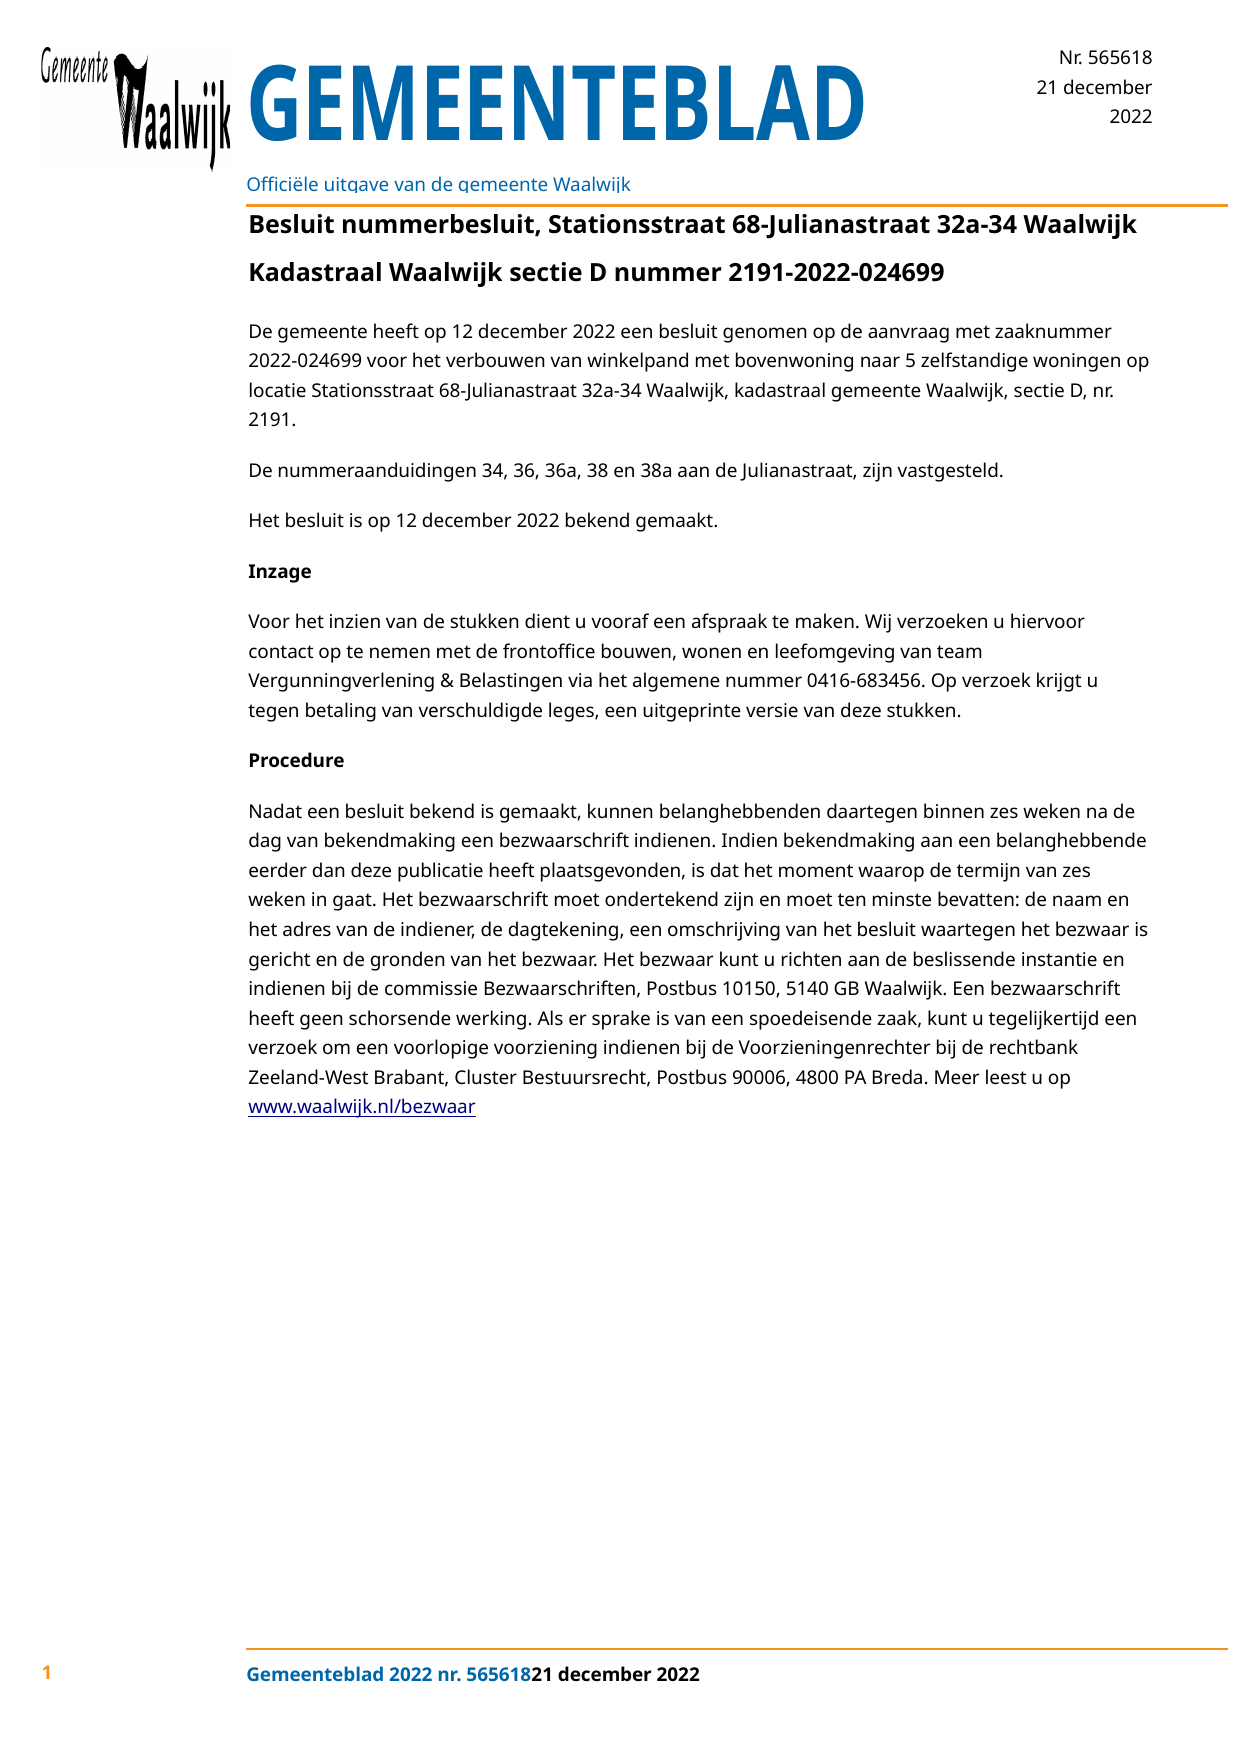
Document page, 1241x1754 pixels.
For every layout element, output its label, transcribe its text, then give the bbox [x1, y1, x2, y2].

text De gemeente heeft op 12 december 2022 een besluit genomen op de aanvraag met zaaknummer 2022-024699 voor het verbouwen van winkelpand met bovenwoning naar 5 zelfstandige woningen op locatie Stationsstraat 68-Julianastraat 32a-34 Waalwijk, kadastraal gemeente Waalwijk, sectie D, nr. 2191. [248, 318, 1152, 432]
text Besluit nummerbesluit, Stationsstraat 68-Julianastraat 32a-34 Waalwijk Kadastraal Waalwijk sectie D nummer 2191-2022-024699 [248, 207, 1152, 288]
text De nummeraanduidingen 34, 36, 36a, 38 en 38a aan de Julianastraat, zijn vastgesteld. [248, 457, 1152, 483]
text Procedure [248, 747, 1152, 773]
text Voor het inzien van de stukken dient u vooraf een afspraak te maken. Wij verzoeken u hiervoor contact op te nemen met de frontoffice bouwen, wonen en leefomgeving van team Vergunningverlening & Belastingen via het algemene nummer 0416-683456. Op verzoek krijgt u tegen betaling van verschuldigde leges, een uitgeprinte versie van deze stukken. [248, 608, 1152, 723]
text Nadat een besluit bekend is gemaakt, kunnen belanghebbenden daartegen binnen zes weken na de dag van bekendmaking een bezwaarschrift indienen. Indien bekendmaking aan een belanghebbende eerder dan deze publicatie heeft plaatsgevonden, is dat het moment waarop de termijn van zes weken in gaat. Het bezwaarschrift moet ondertekend zijn en moet ten minste bevatten: de naam en het adres van de indiener, de dagtekening, een omschrijving van het besluit waartegen het bezwaar is gericht en de gronden van het bezwaar. Het bezwaar kunt u richten aan de beslissende instantie en indienen bij de commissie Bezwaarschriften, Postbus 10150, 5140 GB Waalwijk. Een bezwaarschrift heeft geen schorsende werking. Als er sprake is van een spoedeisende zaak, kunt u tegelijkertijd een verzoek om een voorlopige voorziening indienen bij de Voorzieningenrechter bij de rechtbank Zeeland-West Brabant, Cluster Bestuursrecht, Postbus 90006, 4800 PA Breda. Meer leest u op www.waalwijk.nl/bezwaar [248, 798, 1152, 1119]
picture [41, 47, 231, 172]
text Inzage [248, 558, 1152, 584]
text Het besluit is op 12 december 2022 bekend gemaakt. [248, 507, 1152, 533]
